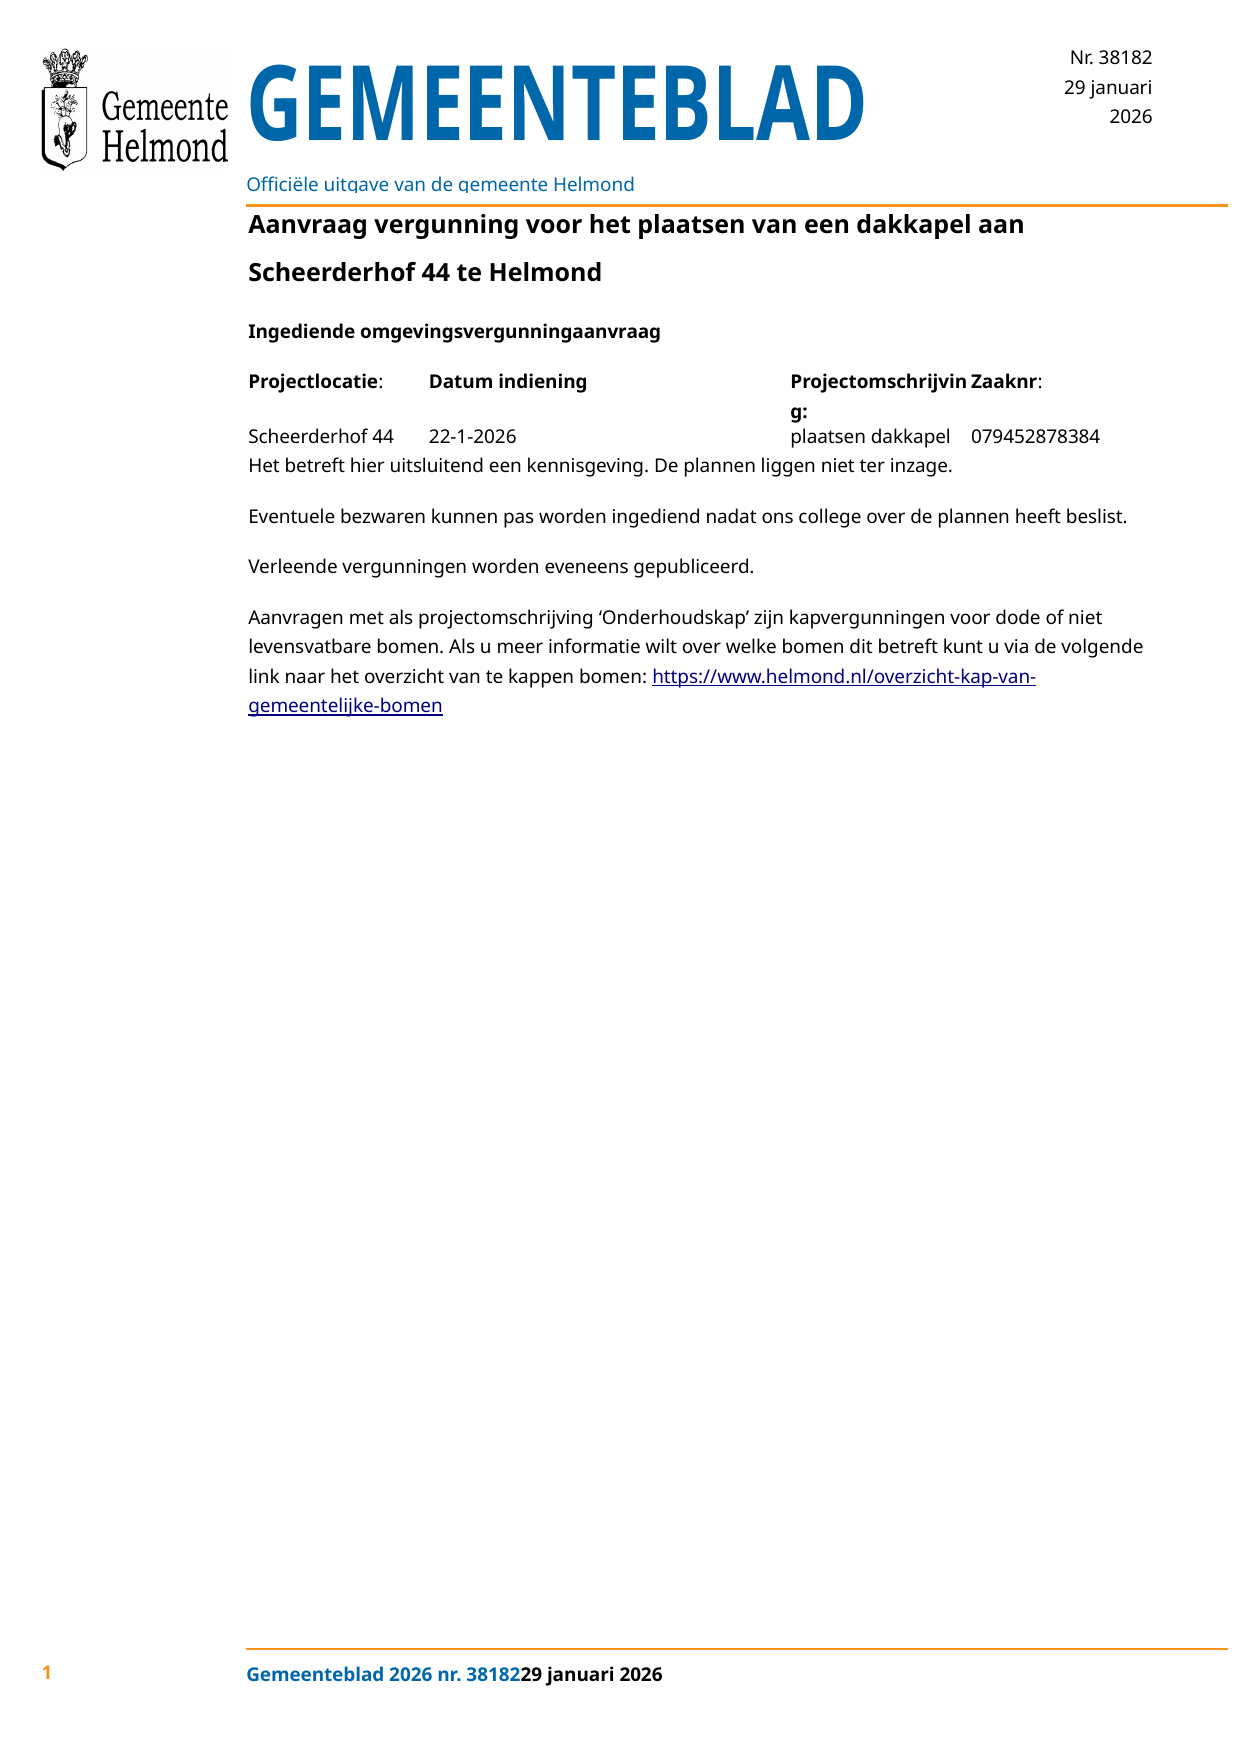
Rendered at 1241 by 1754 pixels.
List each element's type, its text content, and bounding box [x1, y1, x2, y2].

table_header Projectlocatie: [248, 369, 429, 424]
text Het betreft hier uitsluitend een kennisgeving. De plannen liggen niet ter inzage. [248, 453, 1152, 478]
table_header Zaaknr: [971, 369, 1152, 424]
text Aanvragen met als projectomschrijving ‘Onderhoudskap’ zijn kapvergunningen voor dode of niet levensvatbare bomen. Als u meer informatie wilt over welke bomen dit betreft kunt u via de volgende link naar het overzicht van te kappen bomen: https://www.helmond.nl/overzicht-kap-van-gemeentelijke-bomen [248, 604, 1152, 718]
text Ingediende omgevingsvergunningaanvraag [248, 318, 1152, 344]
table_header Datum indiening [429, 369, 609, 424]
picture [41, 47, 231, 172]
text Aanvraag vergunning voor het plaatsen van een dakkapel aan Scheerderhof 44 te Helmond [248, 207, 1152, 288]
table_cell 22-1-2026 [429, 424, 609, 449]
table_header Projectomschrijving: [790, 369, 971, 424]
table_cell 079452878384 [971, 424, 1152, 449]
table_cell [609, 424, 790, 449]
table_cell plaatsen dakkapel [790, 424, 971, 449]
table_header [609, 369, 790, 424]
text Verleende vergunningen worden eveneens gepubliceerd. [248, 553, 1152, 579]
table_cell Scheerderhof 44 [248, 424, 429, 449]
text Eventuele bezwaren kunnen pas worden ingediend nadat ons college over de plannen heeft beslist. [248, 503, 1152, 529]
